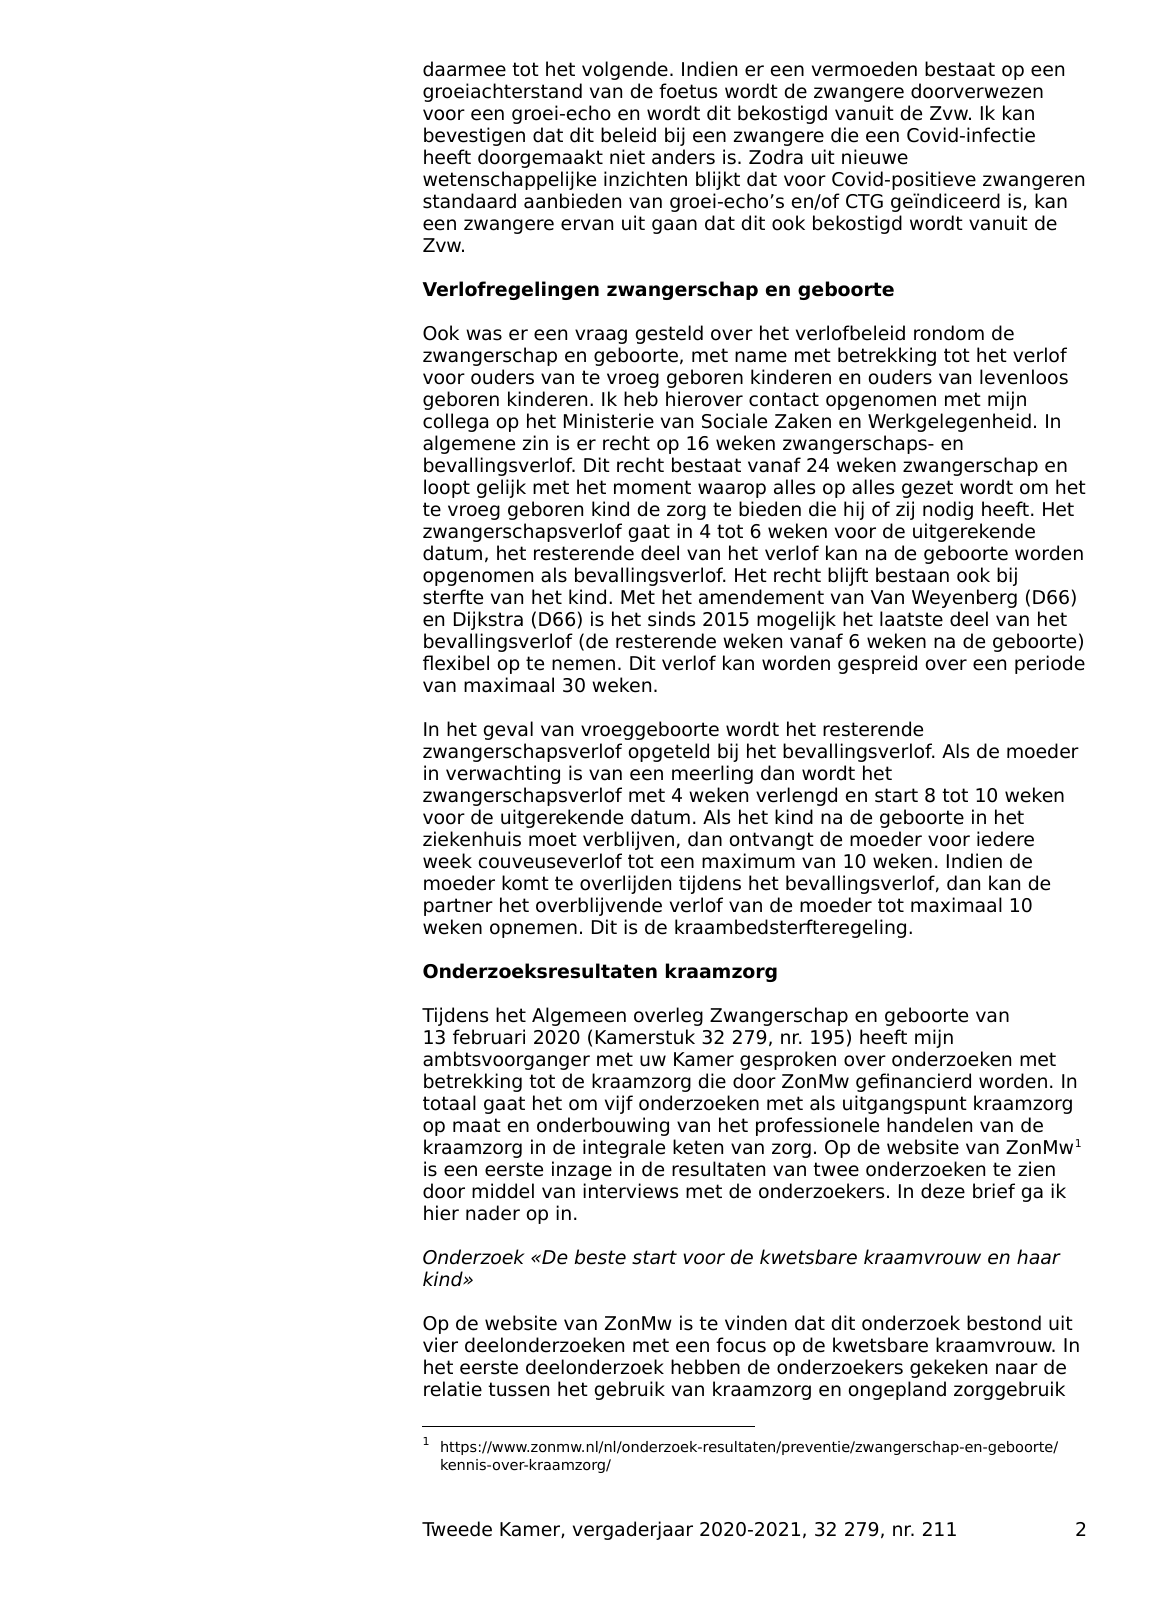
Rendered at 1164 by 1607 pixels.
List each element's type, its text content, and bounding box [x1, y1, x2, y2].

text In het geval van vroeggeboorte wordt het resterende zwangerschapsverlof opgeteld bij het bevallingsverlof. Als de moeder in verwachting is van een meerling dan wordt het zwangerschapsverlof met 4 weken verlengd en start 8 tot 10 weken voor de uitgerekende datum. Als het kind na de geboorte in het ziekenhuis moet verblijven, dan ontvangt de moeder voor iedere week couveuseverlof tot een maximum van 10 weken. Indien de moeder komt te overlijden tijdens het bevallingsverlof, dan kan de partner het overblijvende verlof van de moeder tot maximaal 10 weken opnemen. Dit is de kraambedsterfteregeling. [422, 719, 1087, 939]
text Tijdens het Algemeen overleg Zwangerschap en geboorte van 13 februari 2020 (Kamerstuk 32 279, nr. 195) heeft mijn ambtsvoorganger met uw Kamer gesproken over onderzoeken met betrekking tot de kraamzorg die door ZonMw gefinancierd worden. In totaal gaat het om vijf onderzoeken met als uitgangspunt kraamzorg op maat en onderbouwing van het professionele handelen van de kraamzorg in de integrale keten van zorg. Op de website van ZonMw is een eerste inzage in de resultaten van twee onderzoeken te zien door middel van interviews met de onderzoekers. In deze brief ga ik hier nader op in. [422, 1005, 1087, 1225]
text daarmee tot het volgende. Indien er een vermoeden bestaat op een groeiachterstand van de foetus wordt de zwangere doorverwezen voor een groei-echo en wordt dit bekostigd vanuit de Zvw. Ik kan bevestigen dat dit beleid bij een zwangere die een Covid-infectie heeft doorgemaakt niet anders is. Zodra uit nieuwe wetenschappelijke inzichten blijkt dat voor Covid-positieve zwangeren standaard aanbieden van groei-echo’s en/of CTG geïndiceerd is, kan een zwangere ervan uit gaan dat dit ook bekostigd wordt vanuit de Zvw. [422, 59, 1087, 257]
subtitle Verlofregelingen zwangerschap en geboorte [422, 279, 1087, 301]
text https://www.zonmw.nl/nl/onderzoek-resultaten/preventie/zwangerschap-en-geboorte/kennis-over-kraamzorg/ [422, 1435, 1087, 1474]
text Op de website van ZonMw is te vinden dat dit onderzoek bestond uit vier deelonderzoeken met een focus op de kwetsbare kraamvrouw. In het eerste deelonderzoek hebben de onderzoekers gekeken naar de relatie tussen het gebruik van kraamzorg en ongepland zorggebruik [422, 1313, 1087, 1401]
text Ook was er een vraag gesteld over het verlofbeleid rondom de zwangerschap en geboorte, met name met betrekking tot het verlof voor ouders van te vroeg geboren kinderen en ouders van levenloos geboren kinderen. Ik heb hierover contact opgenomen met mijn collega op het Ministerie van Sociale Zaken en Werkgelegenheid. In algemene zin is er recht op 16 weken zwangerschaps- en bevallingsverlof. Dit recht bestaat vanaf 24 weken zwangerschap en loopt gelijk met het moment waarop alles op alles gezet wordt om het te vroeg geboren kind de zorg te bieden die hij of zij nodig heeft. Het zwangerschapsverlof gaat in 4 tot 6 weken voor de uitgerekende datum, het resterende deel van het verlof kan na de geboorte worden opgenomen als bevallingsverlof. Het recht blijft bestaan ook bij sterfte van het kind. Met het amendement van Van Weyenberg (D66) en Dijkstra (D66) is het sinds 2015 mogelijk het laatste deel van het bevallingsverlof (de resterende weken vanaf 6 weken na de geboorte) flexibel op te nemen. Dit verlof kan worden gespreid over een periode van maximaal 30 weken. [422, 323, 1087, 697]
subtitle Onderzoek «De beste start voor de kwetsbare kraamvrouw en haar kind» [422, 1247, 1087, 1291]
subtitle Onderzoeksresultaten kraamzorg [422, 961, 1087, 983]
